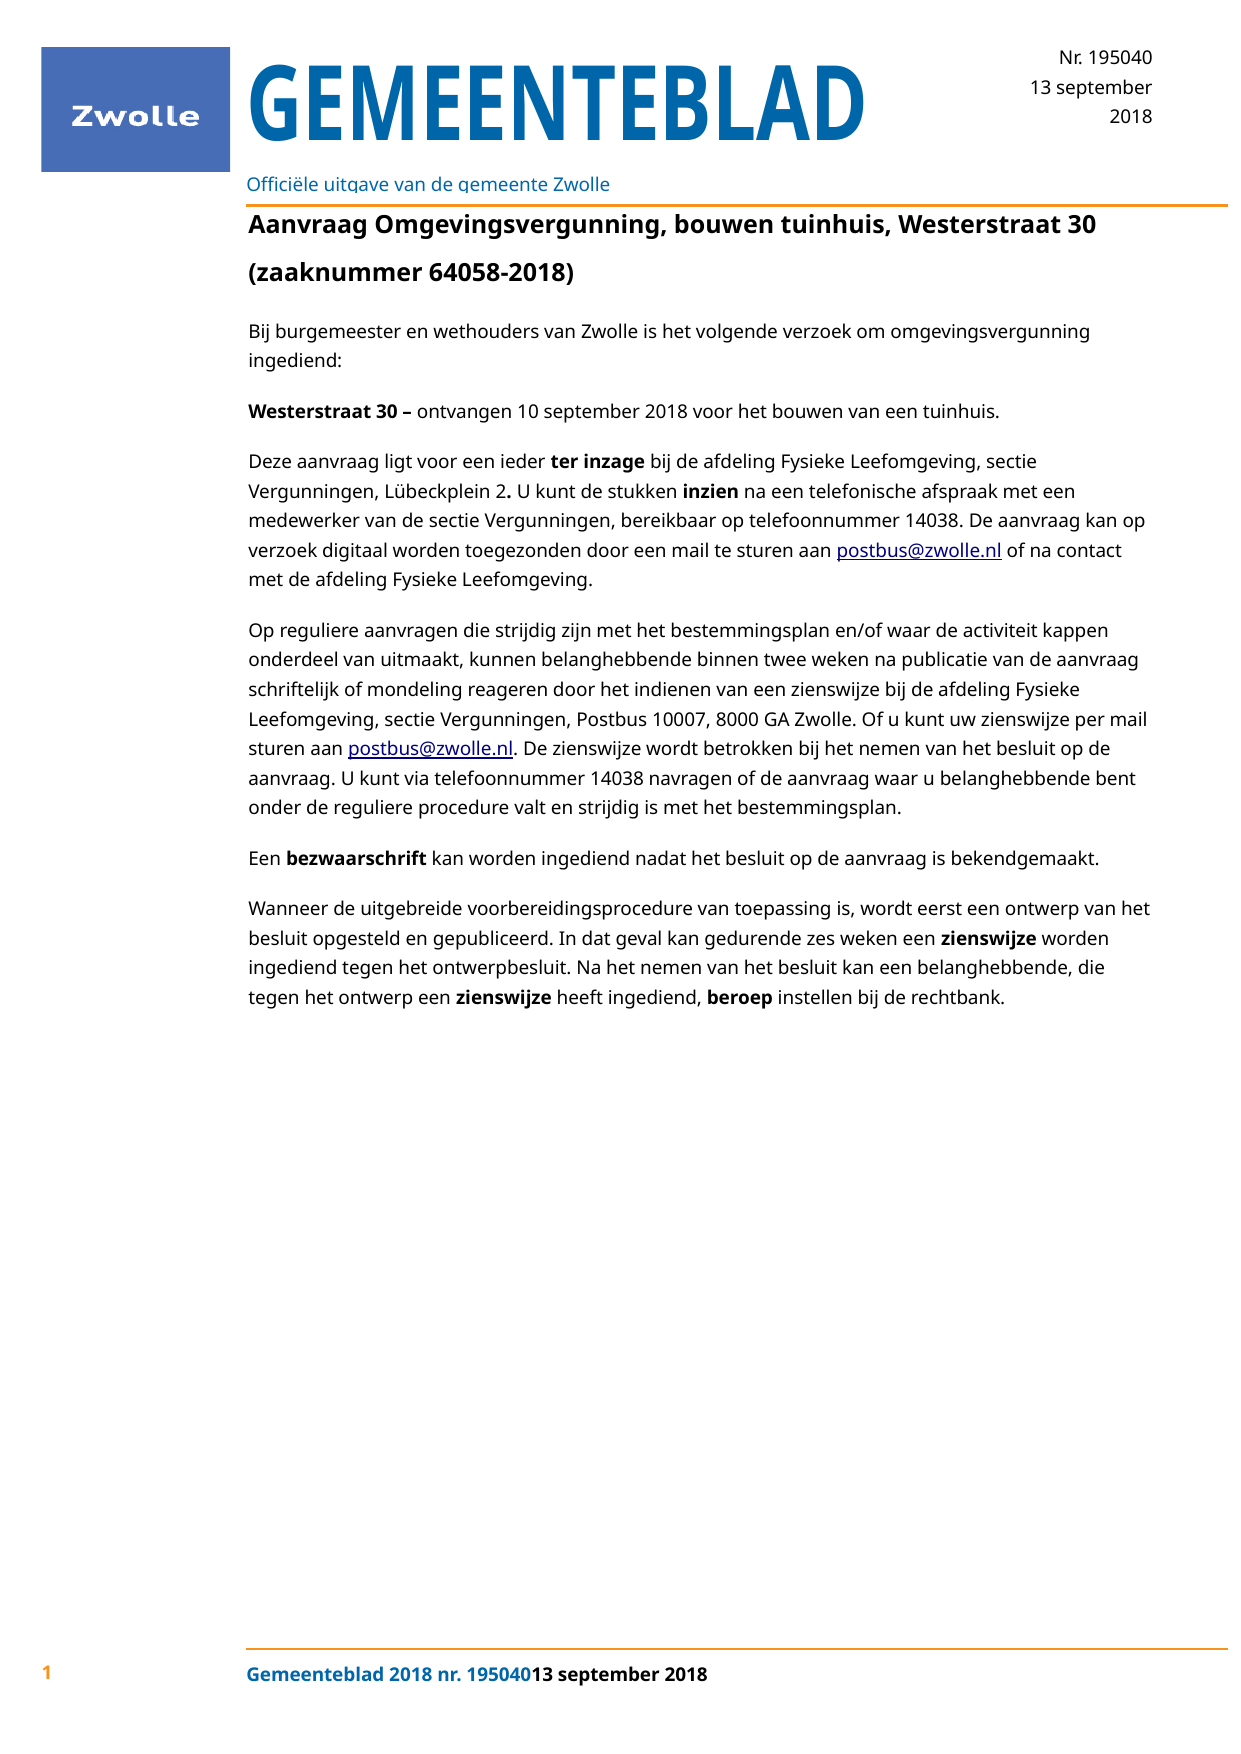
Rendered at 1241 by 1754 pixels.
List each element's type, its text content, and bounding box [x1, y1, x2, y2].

text Deze aanvraag ligt voor een ieder ter inzage bij de afdeling Fysieke Leefomgeving, sectie Vergunningen, Lübeckplein 2. U kunt de stukken inzien na een telefonische afspraak met een medewerker van de sectie Vergunningen, bereikbaar op telefoonnummer 14038. De aanvraag kan op verzoek digitaal worden toegezonden door een mail te sturen aan postbus@zwolle.nl of na contact met de afdeling Fysieke Leefomgeving. [248, 448, 1152, 592]
text Westerstraat 30 – ontvangen 10 september 2018 voor het bouwen van een tuinhuis. [248, 398, 1152, 424]
text Bij burgemeester en wethouders van Zwolle is het volgende verzoek om omgevingsvergunning ingediend: [248, 318, 1152, 373]
text Wanneer de uitgebreide voorbereidingsprocedure van toepassing is, wordt eerst een ontwerp van het besluit opgesteld en gepubliceerd. In dat geval kan gedurende zes weken een zienswijze worden ingediend tegen het ontwerpbesluit. Na het nemen van het besluit kan een belanghebbende, die tegen het ontwerp een zienswijze heeft ingediend, beroep instellen bij de rechtbank. [248, 895, 1152, 1010]
text Een bezwaarschrift kan worden ingediend nadat het besluit op de aanvraag is bekendgemaakt. [248, 845, 1152, 871]
text Aanvraag Omgevingsvergunning, bouwen tuinhuis, Westerstraat 30 (zaaknummer 64058-2018) [248, 207, 1152, 288]
picture [41, 47, 231, 172]
text Op reguliere aanvragen die strijdig zijn met het bestemmingsplan en/of waar de activiteit kappen onderdeel van uitmaakt, kunnen belanghebbende binnen twee weken na publicatie van de aanvraag schriftelijk of mondeling reageren door het indienen van een zienswijze bij de afdeling Fysieke Leefomgeving, sectie Vergunningen, Postbus 10007, 8000 GA Zwolle. Of u kunt uw zienswijze per mail sturen aan postbus@zwolle.nl. De zienswijze wordt betrokken bij het nemen van het besluit op de aanvraag. U kunt via telefoonnummer 14038 navragen of de aanvraag waar u belanghebbende bent onder de reguliere procedure valt en strijdig is met het bestemmingsplan. [248, 617, 1152, 820]
